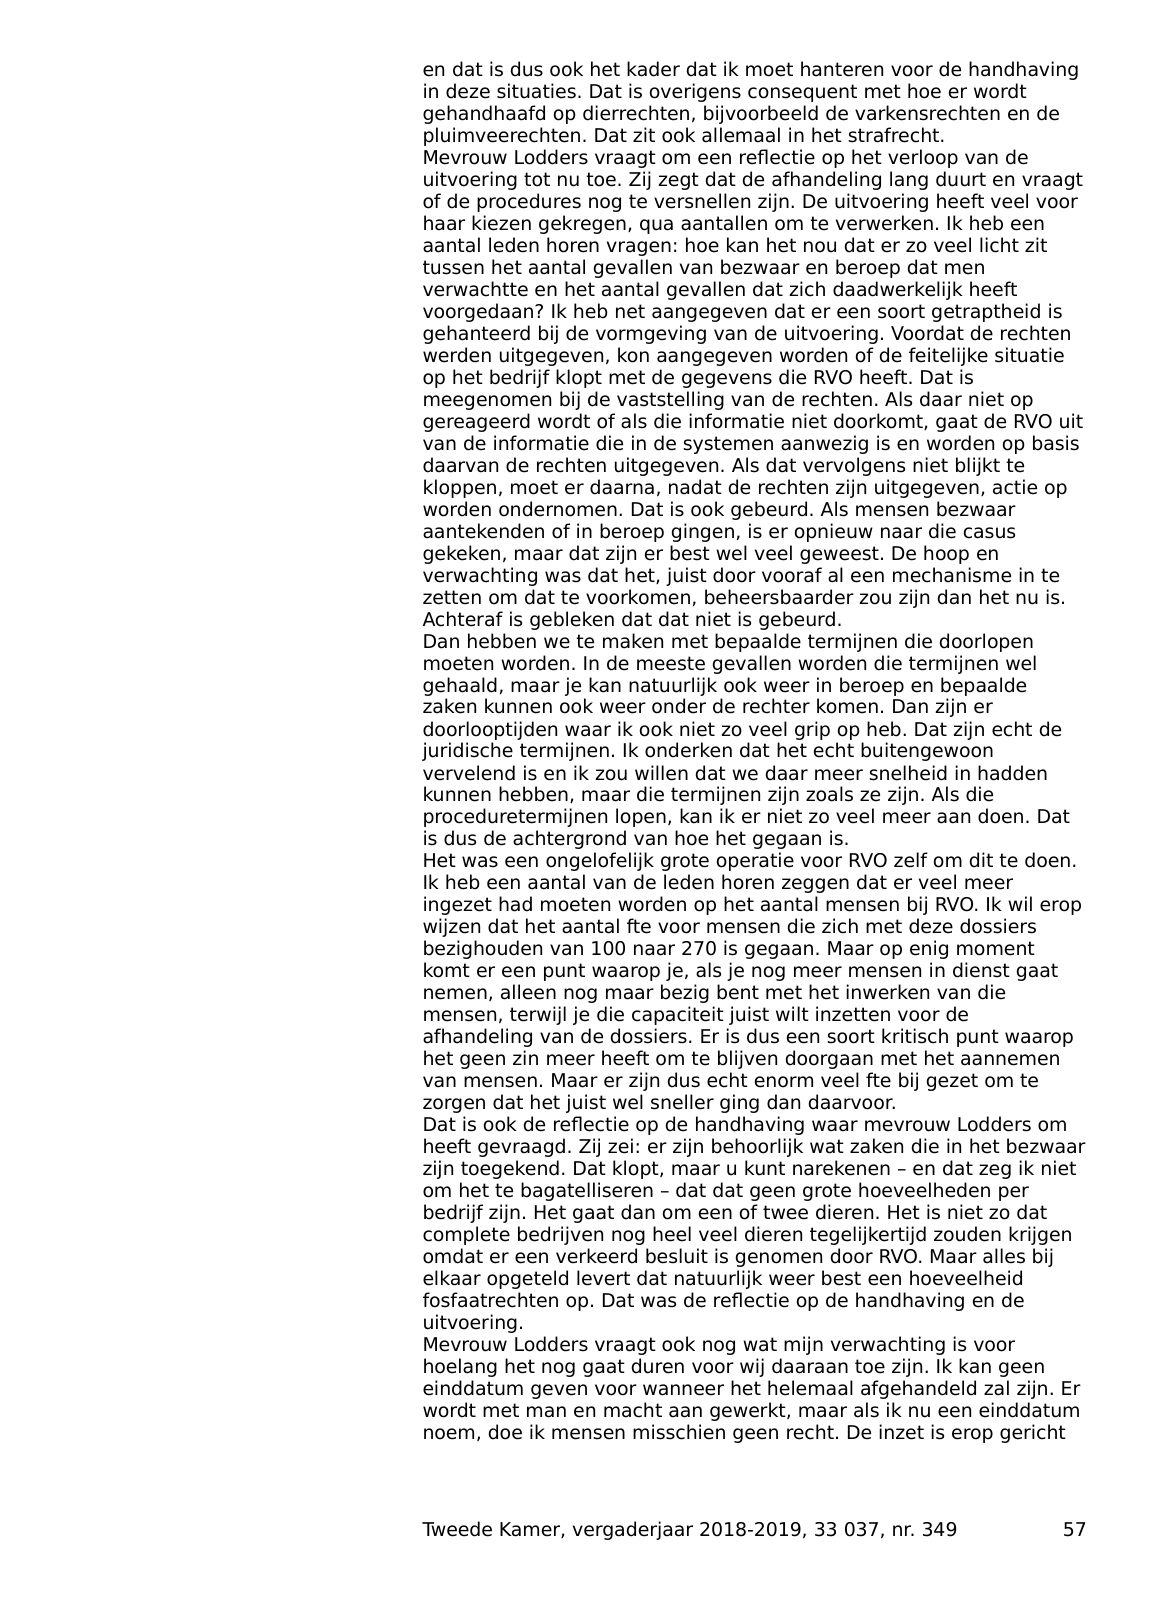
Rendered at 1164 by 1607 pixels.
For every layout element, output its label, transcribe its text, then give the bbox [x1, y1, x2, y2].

text Mevrouw Lodders vraagt ook nog wat mijn verwachting is voor hoelang het nog gaat duren voor wij daaraan toe zijn. Ik kan geen einddatum geven voor wanneer het helemaal afgehandeld zal zijn. Er wordt met man en macht aan gewerkt, maar als ik nu een einddatum noem, doe ik mensen misschien geen recht. De inzet is erop gericht [422, 1334, 1087, 1444]
text Dan hebben we te maken met bepaalde termijnen die doorlopen moeten worden. In de meeste gevallen worden die termijnen wel gehaald, maar je kan natuurlijk ook weer in beroep en bepaalde zaken kunnen ook weer onder de rechter komen. Dan zijn er doorlooptijden waar ik ook niet zo veel grip op heb. Dat zijn echt de juridische termijnen. Ik onderken dat het echt buitengewoon vervelend is en ik zou willen dat we daar meer snelheid in hadden kunnen hebben, maar die termijnen zijn zoals ze zijn. Als die proceduretermijnen lopen, kan ik er niet zo veel meer aan doen. Dat is dus de achtergrond van hoe het gegaan is. [422, 631, 1087, 850]
text Het was een ongelofelijk grote operatie voor RVO zelf om dit te doen. Ik heb een aantal van de leden horen zeggen dat er veel meer ingezet had moeten worden op het aantal mensen bij RVO. Ik wil erop wijzen dat het aantal fte voor mensen die zich met deze dossiers bezighouden van 100 naar 270 is gegaan. Maar op enig moment komt er een punt waarop je, als je nog meer mensen in dienst gaat nemen, alleen nog maar bezig bent met het inwerken van die mensen, terwijl je die capaciteit juist wilt inzetten voor de afhandeling van de dossiers. Er is dus een soort kritisch punt waarop het geen zin meer heeft om te blijven doorgaan met het aannemen van mensen. Maar er zijn dus echt enorm veel fte bij gezet om te zorgen dat het juist wel sneller ging dan daarvoor. [422, 850, 1087, 1114]
text Mevrouw Lodders vraagt om een reflectie op het verloop van de uitvoering tot nu toe. Zij zegt dat de afhandeling lang duurt en vraagt of de procedures nog te versnellen zijn. De uitvoering heeft veel voor haar kiezen gekregen, qua aantallen om te verwerken. Ik heb een aantal leden horen vragen: hoe kan het nou dat er zo veel licht zit tussen het aantal gevallen van bezwaar en beroep dat men verwachtte en het aantal gevallen dat zich daadwerkelijk heeft voorgedaan? Ik heb net aangegeven dat er een soort getraptheid is gehanteerd bij de vormgeving van de uitvoering. Voordat de rechten werden uitgegeven, kon aangegeven worden of de feitelijke situatie op het bedrijf klopt met de gegevens die RVO heeft. Dat is meegenomen bij de vaststelling van de rechten. Als daar niet op gereageerd wordt of als die informatie niet doorkomt, gaat de RVO uit van de informatie die in de systemen aanwezig is en worden op basis daarvan de rechten uitgegeven. Als dat vervolgens niet blijkt te kloppen, moet er daarna, nadat de rechten zijn uitgegeven, actie op worden ondernomen. Dat is ook gebeurd. Als mensen bezwaar aantekenden of in beroep gingen, is er opnieuw naar die casus gekeken, maar dat zijn er best wel veel geweest. De hoop en verwachting was dat het, juist door vooraf al een mechanisme in te zetten om dat te voorkomen, beheersbaarder zou zijn dan het nu is. Achteraf is gebleken dat dat niet is gebeurd. [422, 147, 1087, 631]
text en dat is dus ook het kader dat ik moet hanteren voor de handhaving in deze situaties. Dat is overigens consequent met hoe er wordt gehandhaafd op dierrechten, bijvoorbeeld de varkensrechten en de pluimveerechten. Dat zit ook allemaal in het strafrecht. [422, 59, 1087, 147]
text Dat is ook de reflectie op de handhaving waar mevrouw Lodders om heeft gevraagd. Zij zei: er zijn behoorlijk wat zaken die in het bezwaar zijn toegekend. Dat klopt, maar u kunt narekenen – en dat zeg ik niet om het te bagatelliseren – dat dat geen grote hoeveelheden per bedrijf zijn. Het gaat dan om een of twee dieren. Het is niet zo dat complete bedrijven nog heel veel dieren tegelijkertijd zouden krijgen omdat er een verkeerd besluit is genomen door RVO. Maar alles bij elkaar opgeteld levert dat natuurlijk weer best een hoeveelheid fosfaatrechten op. Dat was de reflectie op de handhaving en de uitvoering. [422, 1114, 1087, 1334]
